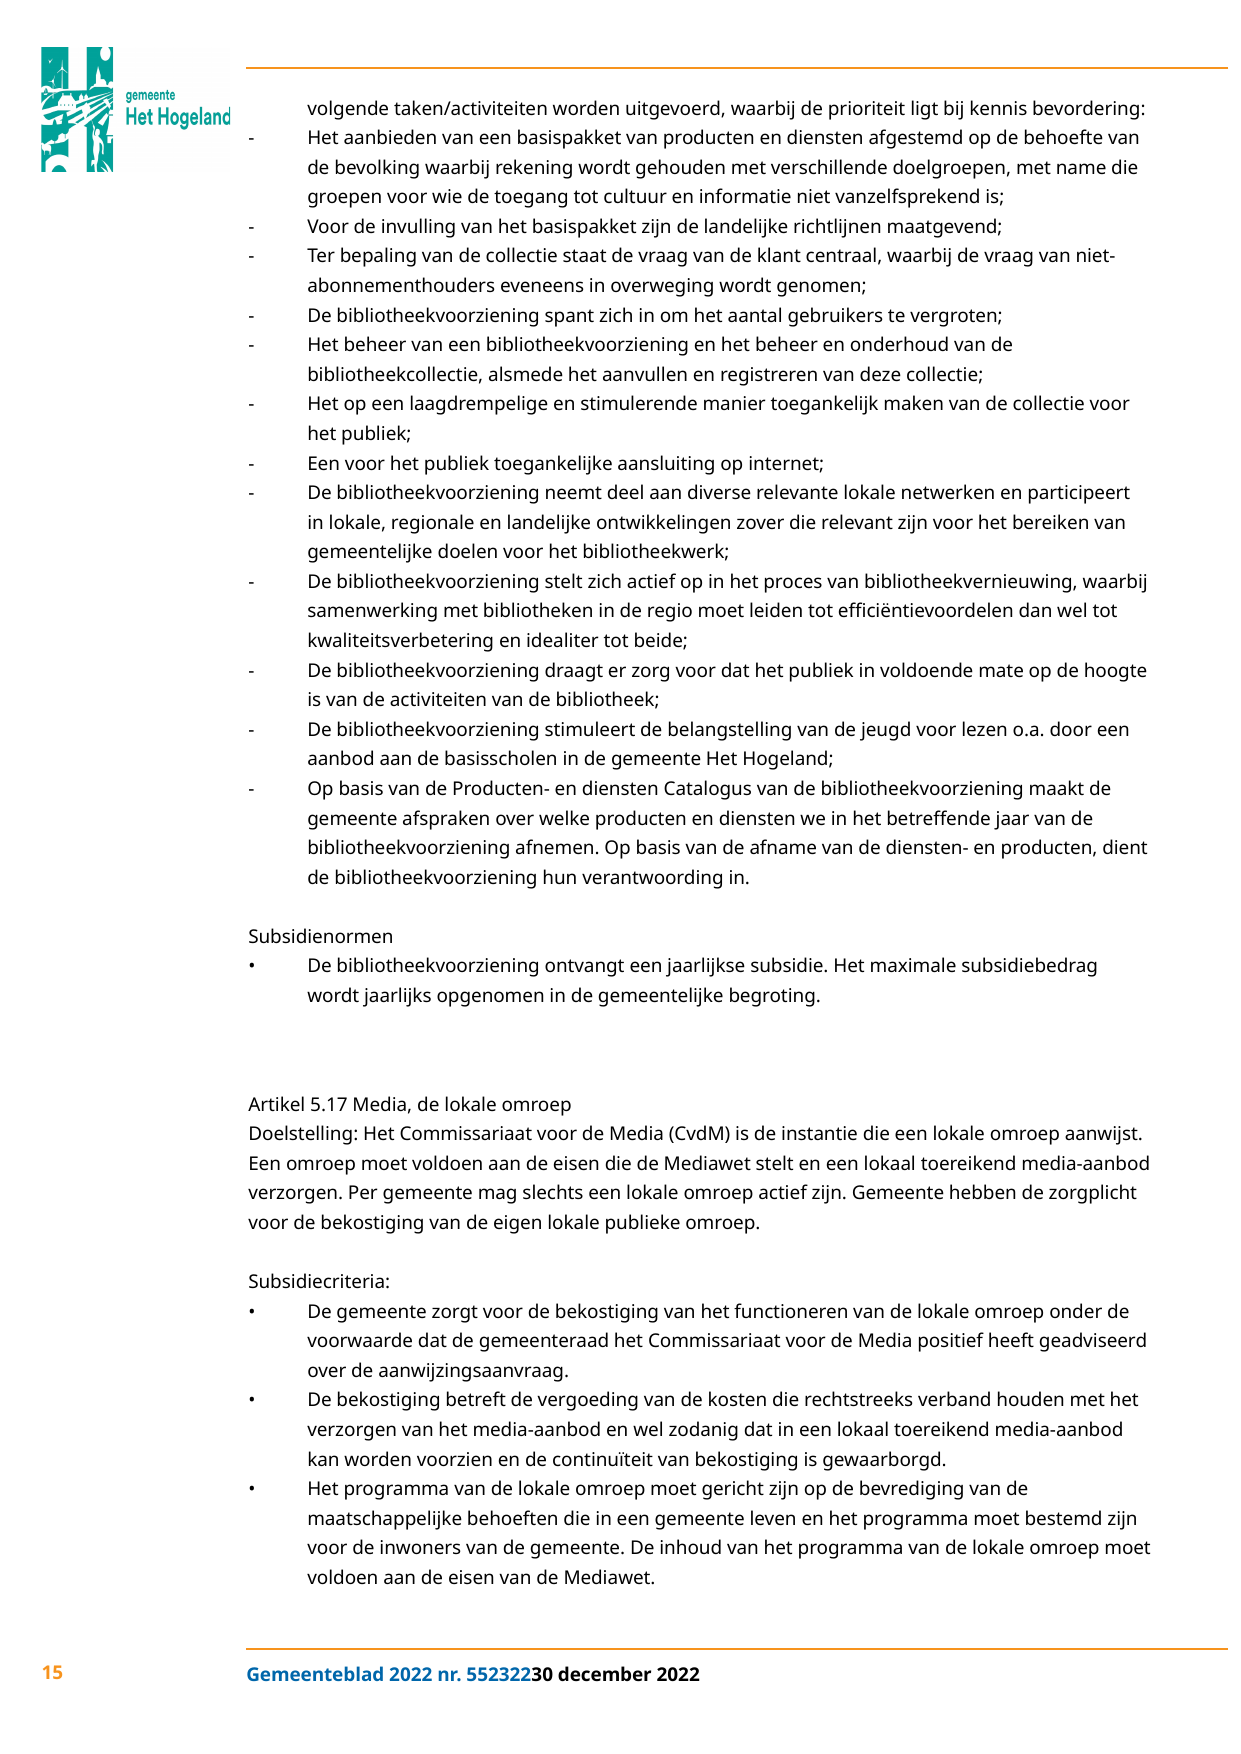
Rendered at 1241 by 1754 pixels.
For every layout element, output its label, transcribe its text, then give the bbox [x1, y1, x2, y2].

text Doelstelling: Het Commissariaat voor de Media (CvdM) is de instantie die een lokale omroep aanwijst. Een omroep moet voldoen aan de eisen die de Mediawet stelt en een lokaal toereikend media-aanbod verzorgen. Per gemeente mag slechts een lokale omroep actief zijn. Gemeente hebben de zorgplicht voor de bekostiging van de eigen lokale publieke omroep. [248, 1120, 1152, 1235]
list Het programma van de lokale omroep moet gericht zijn op de bevrediging van de maatschappelijke behoeften die in een gemeente leven en het programma moet bestemd zijn voor de inwoners van de gemeente. De inhoud van het programma van de lokale omroep moet voldoen aan de eisen van de Mediawet. [248, 1475, 1152, 1590]
list Het beheer van een bibliotheekvoorziening en het beheer en onderhoud van de bibliotheekcollectie, alsmede het aanvullen en registreren van deze collectie; [248, 331, 1152, 387]
picture [41, 47, 231, 172]
list De bibliotheekvoorziening draagt er zorg voor dat het publiek in voldoende mate op de hoogte is van de activiteiten van de bibliotheek; [248, 657, 1152, 712]
list Het op een laagdrempelige en stimulerende manier toegankelijk maken van de collectie voor het publiek; [248, 391, 1152, 446]
text Subsidienormen [248, 923, 1152, 949]
list volgende taken/activiteiten worden uitgevoerd, waarbij de prioriteit ligt bij kennis bevordering: [248, 95, 1152, 121]
list De gemeente zorgt voor de bekostiging van het functioneren van de lokale omroep onder de voorwaarde dat de gemeenteraad het Commissariaat voor de Media positief heeft geadviseerd over de aanwijzingsaanvraag. [248, 1298, 1152, 1383]
text Subsidiecriteria: [248, 1268, 1152, 1294]
list De bibliotheekvoorziening stimuleert de belangstelling van de jeugd voor lezen o.a. door een aanbod aan de basisscholen in de gemeente Het Hogeland; [248, 716, 1152, 771]
list De bibliotheekvoorziening neemt deel aan diverse relevante lokale netwerken en participeert in lokale, regionale en landelijke ontwikkelingen zover die relevant zijn voor het bereiken van gemeentelijke doelen voor het bibliotheekwerk; [248, 479, 1152, 564]
list De bibliotheekvoorziening ontvangt een jaarlijkse subsidie. Het maximale subsidiebedrag wordt jaarlijks opgenomen in de gemeentelijke begroting. [248, 953, 1152, 1008]
list Op basis van de Producten- en diensten Catalogus van de bibliotheekvoorziening maakt de gemeente afspraken over welke producten en diensten we in het betreffende jaar van de bibliotheekvoorziening afnemen. Op basis van de afname van de diensten- en producten, dient de bibliotheekvoorziening hun verantwoording in. [248, 775, 1152, 890]
list De bibliotheekvoorziening spant zich in om het aantal gebruikers te vergroten; [248, 302, 1152, 328]
list Het aanbieden van een basispakket van producten en diensten afgestemd op de behoefte van de bevolking waarbij rekening wordt gehouden met verschillende doelgroepen, met name die groepen voor wie de toegang tot cultuur en informatie niet vanzelfsprekend is; [248, 124, 1152, 209]
list Een voor het publiek toegankelijke aansluiting op internet; [248, 450, 1152, 476]
list Ter bepaling van de collectie staat de vraag van de klant centraal, waarbij de vraag van niet-abonnementhouders eveneens in overweging wordt genomen; [248, 243, 1152, 298]
list Voor de invulling van het basispakket zijn de landelijke richtlijnen maatgevend; [248, 213, 1152, 239]
list De bekostiging betreft de vergoeding van de kosten die rechtstreeks verband houden met het verzorgen van het media-aanbod en wel zodanig dat in een lokaal toereikend media-aanbod kan worden voorzien en de continuïteit van bekostiging is gewaarborgd. [248, 1387, 1152, 1471]
list De bibliotheekvoorziening stelt zich actief op in het proces van bibliotheekvernieuwing, waarbij samenwerking met bibliotheken in de regio moet leiden tot efficiëntievoordelen dan wel tot kwaliteitsverbetering en idealiter tot beide; [248, 568, 1152, 653]
text Artikel 5.17 Media, de lokale omroep [248, 1091, 1152, 1116]
